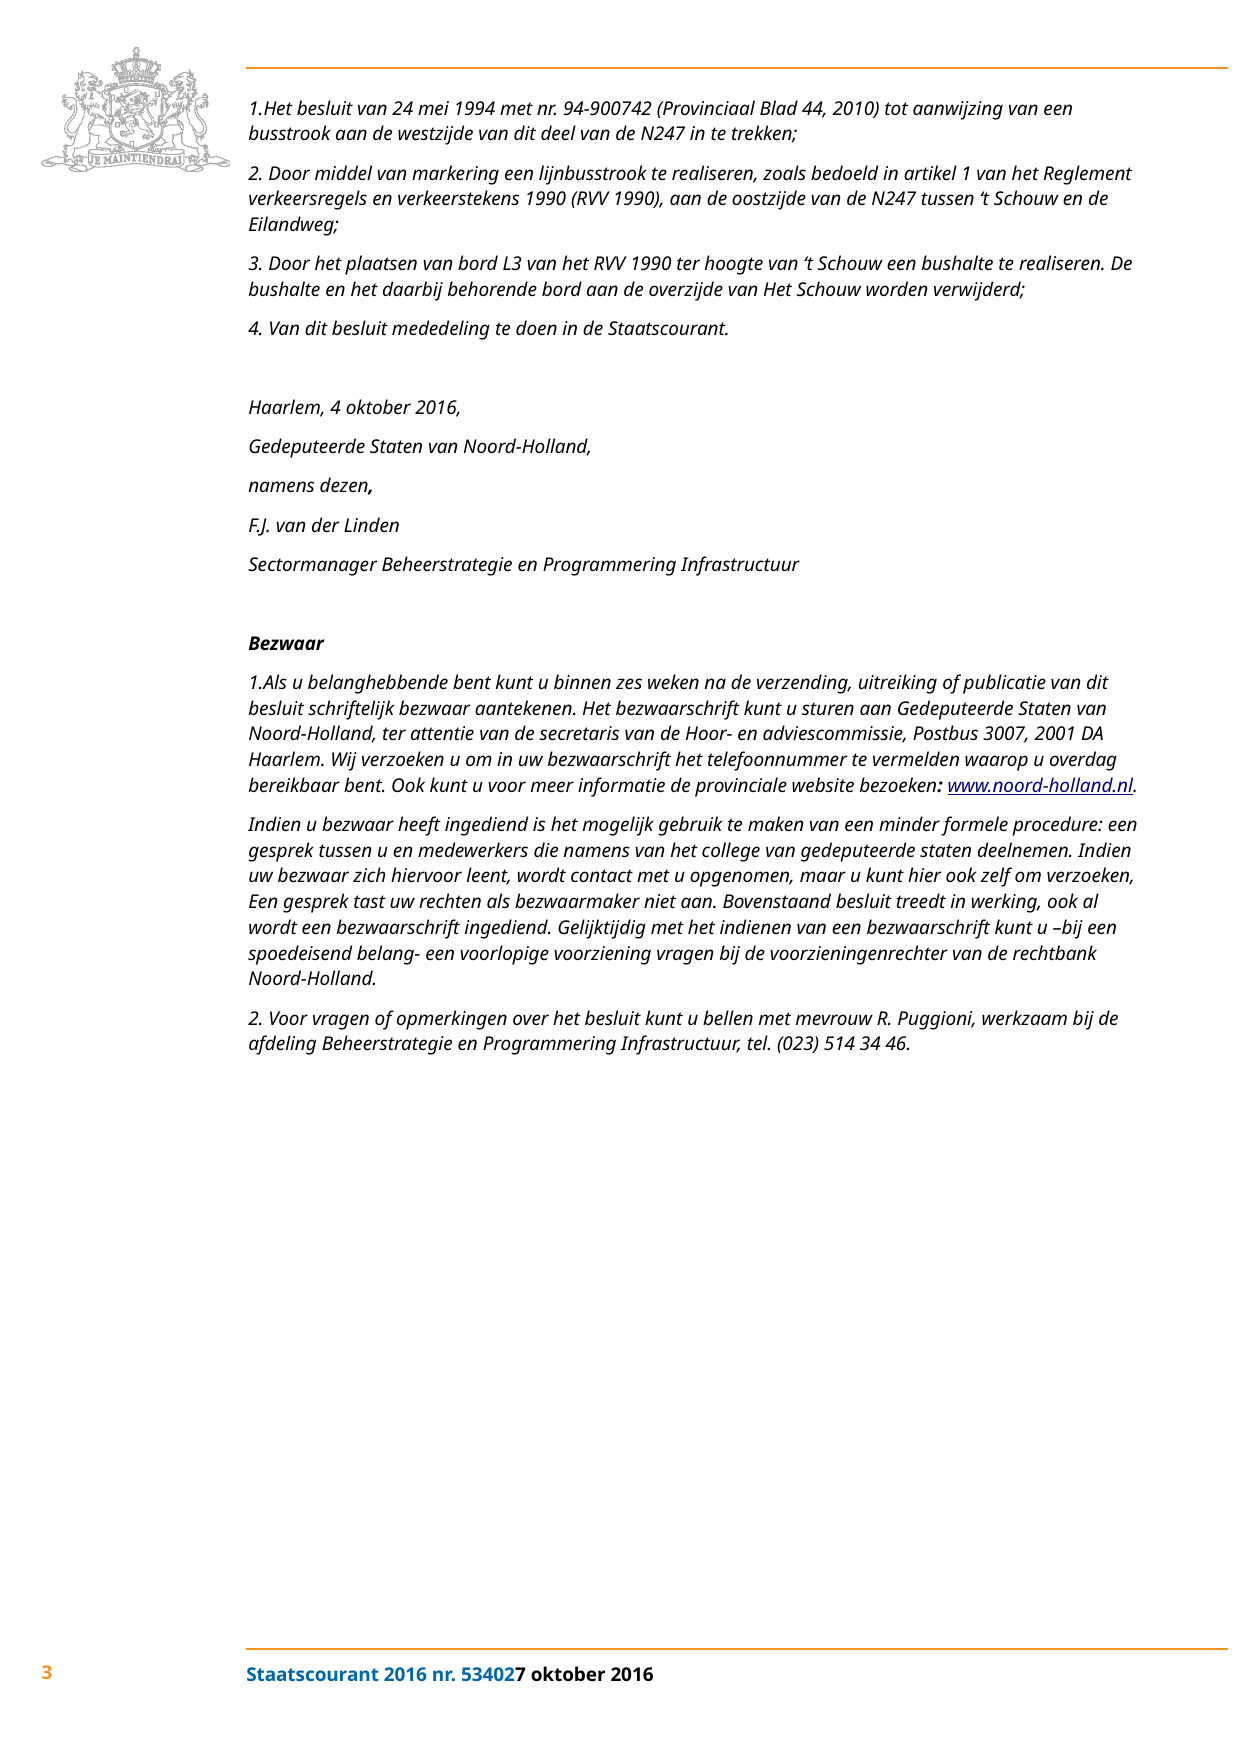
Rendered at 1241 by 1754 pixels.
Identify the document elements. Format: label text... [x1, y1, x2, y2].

picture [41, 47, 231, 172]
text Bezwaar [248, 630, 1152, 655]
text Haarlem, 4 oktober 2016, [248, 394, 1152, 420]
text 1.Het besluit van 24 mei 1994 met nr. 94-900742 (Provinciaal Blad 44, 2010) tot aanwijzing van een busstrook aan de westzijde van dit deel van de N247 in te trekken; [248, 95, 1152, 146]
text 3. Door het plaatsen van bord L3 van het RVV 1990 ter hoogte van ‘t Schouw een bushalte te realiseren. De bushalte en het daarbij behorende bord aan de overzijde van Het Schouw worden verwijderd; [248, 251, 1152, 302]
text namens dezen, [248, 473, 1152, 498]
text F.J. van der Linden [248, 512, 1152, 538]
text 1.Als u belanghebbende bent kunt u binnen zes weken na de verzending, uitreiking of publicatie van dit besluit schriftelijk bezwaar aantekenen. Het bezwaarschrift kunt u sturen aan Gedeputeerde Staten van Noord-Holland, ter attentie van de secretaris van de Hoor- en adviescommissie, Postbus 3007, 2001 DA Haarlem. Wij verzoeken u om in uw bezwaarschrift het telefoonnummer te vermelden waarop u overdag bereikbaar bent. Ook kunt u voor meer informatie de provinciale website bezoeken: www.noord-holland.nl. [248, 669, 1152, 798]
text Gedeputeerde Staten van Noord-Holland, [248, 433, 1152, 459]
text 4. Van dit besluit mededeling te doen in de Staatscourant. [248, 316, 1152, 341]
text 2. Voor vragen of opmerkingen over het besluit kunt u bellen met mevrouw R. Puggioni, werkzaam bij de afdeling Beheerstrategie en Programmering Infrastructuur, tel. (023) 514 34 46. [248, 1005, 1152, 1056]
text 2. Door middel van markering een lijnbusstrook te realiseren, zoals bedoeld in artikel 1 van het Reglement verkeersregels en verkeerstekens 1990 (RVV 1990), aan de oostzijde van de N247 tussen ‘t Schouw en de Eilandweg; [248, 160, 1152, 237]
text Sectormanager Beheerstrategie en Programmering Infrastructuur [248, 551, 1152, 577]
text Indien u bezwaar heeft ingediend is het mogelijk gebruik te maken van een minder formele procedure: een gesprek tussen u en medewerkers die namens van het college van gedeputeerde staten deelnemen. Indien uw bezwaar zich hiervoor leent, wordt contact met u opgenomen, maar u kunt hier ook zelf om verzoeken, Een gesprek tast uw rechten als bezwaarmaker niet aan. Bovenstaand besluit treedt in werking, ook al wordt een bezwaarschrift ingediend. Gelijktijdig met het indienen van een bezwaarschrift kunt u –bij een spoedeisend belang- een voorlopige voorziening vragen bij de voorzieningenrechter van de rechtbank Noord-Holland. [248, 811, 1152, 991]
